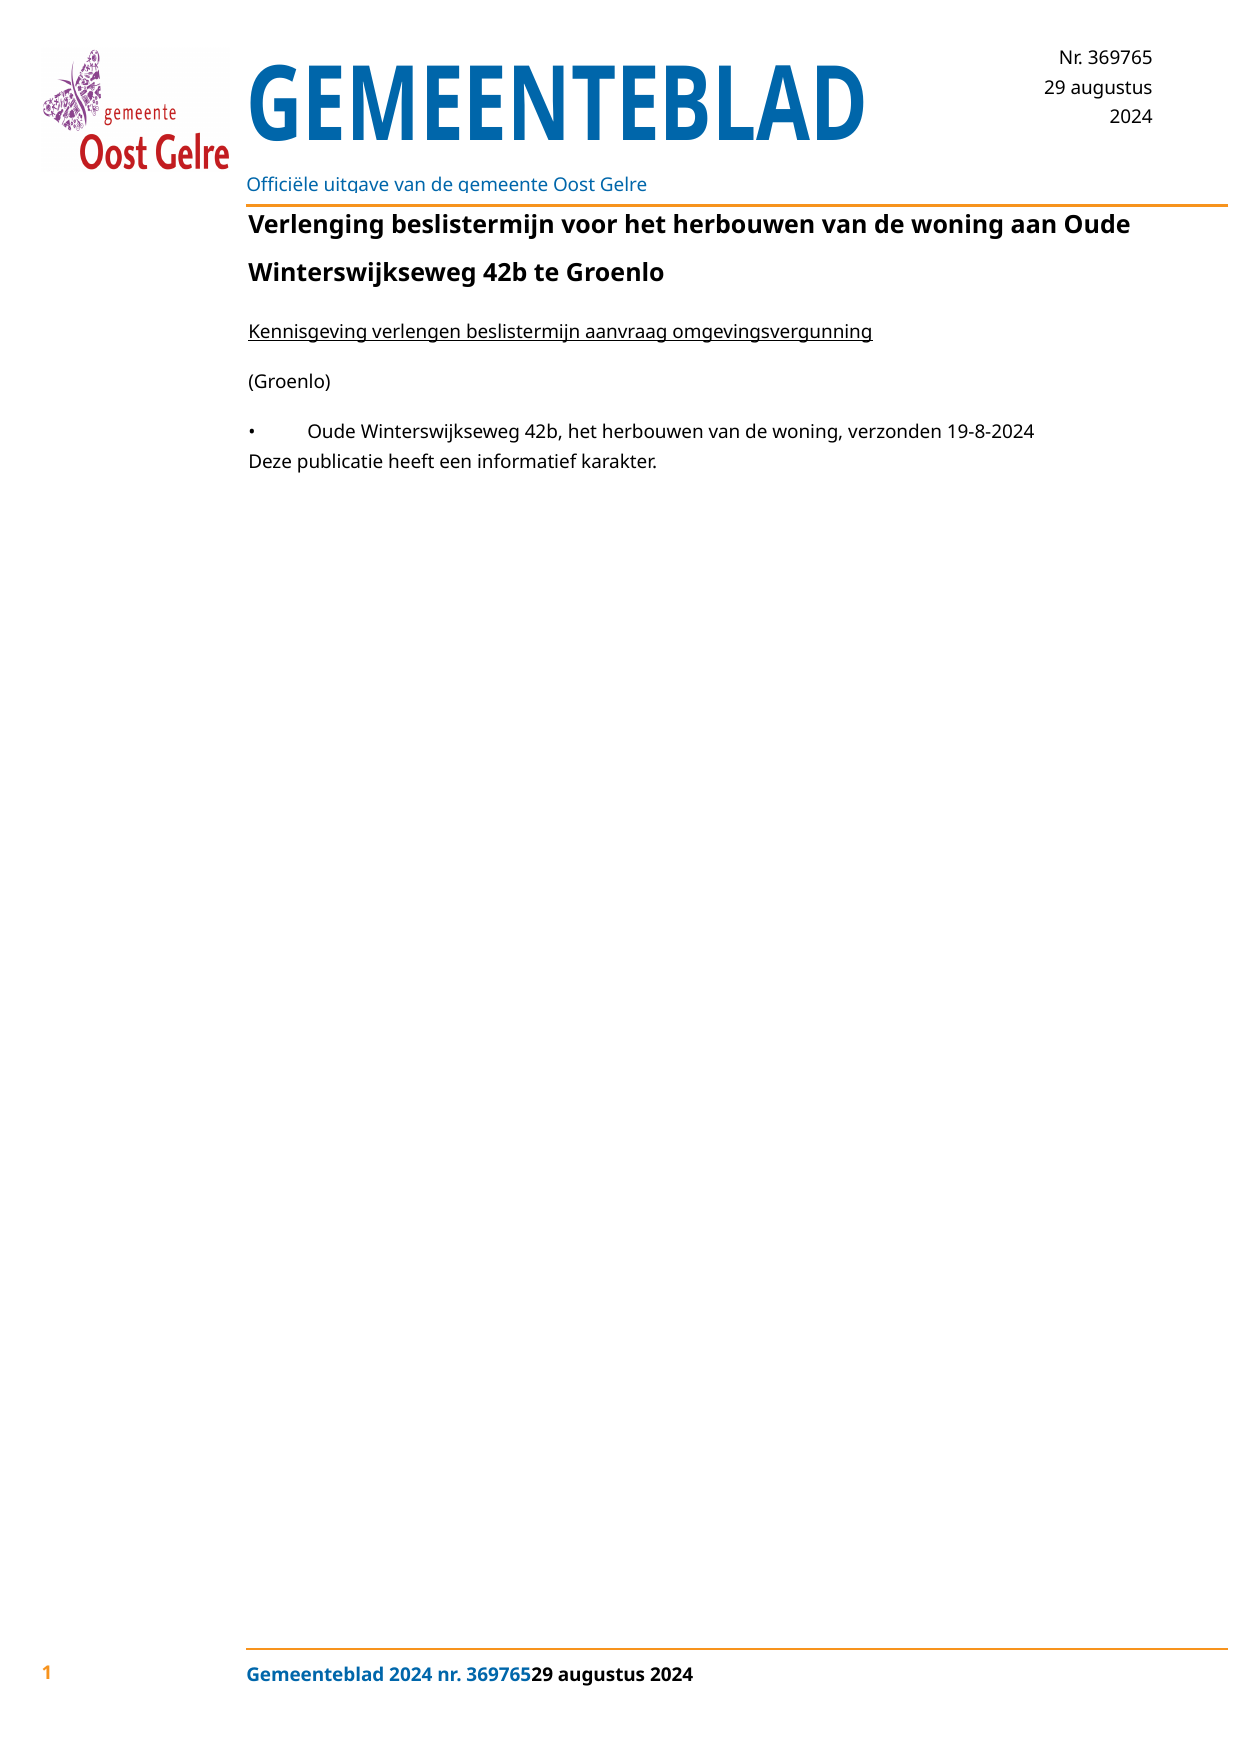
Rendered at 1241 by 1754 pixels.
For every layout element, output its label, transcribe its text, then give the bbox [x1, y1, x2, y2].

text Deze publicatie heeft een informatief karakter. [248, 448, 1152, 474]
text (Groenlo) [248, 368, 1152, 394]
list Oude Winterswijkseweg 42b, het herbouwen van de woning, verzonden 19-8-2024 [248, 419, 1152, 444]
picture [41, 47, 231, 172]
text Verlenging beslistermijn voor het herbouwen van de woning aan Oude Winterswijkseweg 42b te Groenlo [248, 207, 1152, 288]
text Kennisgeving verlengen beslistermijn aanvraag omgevingsvergunning [248, 318, 1152, 344]
